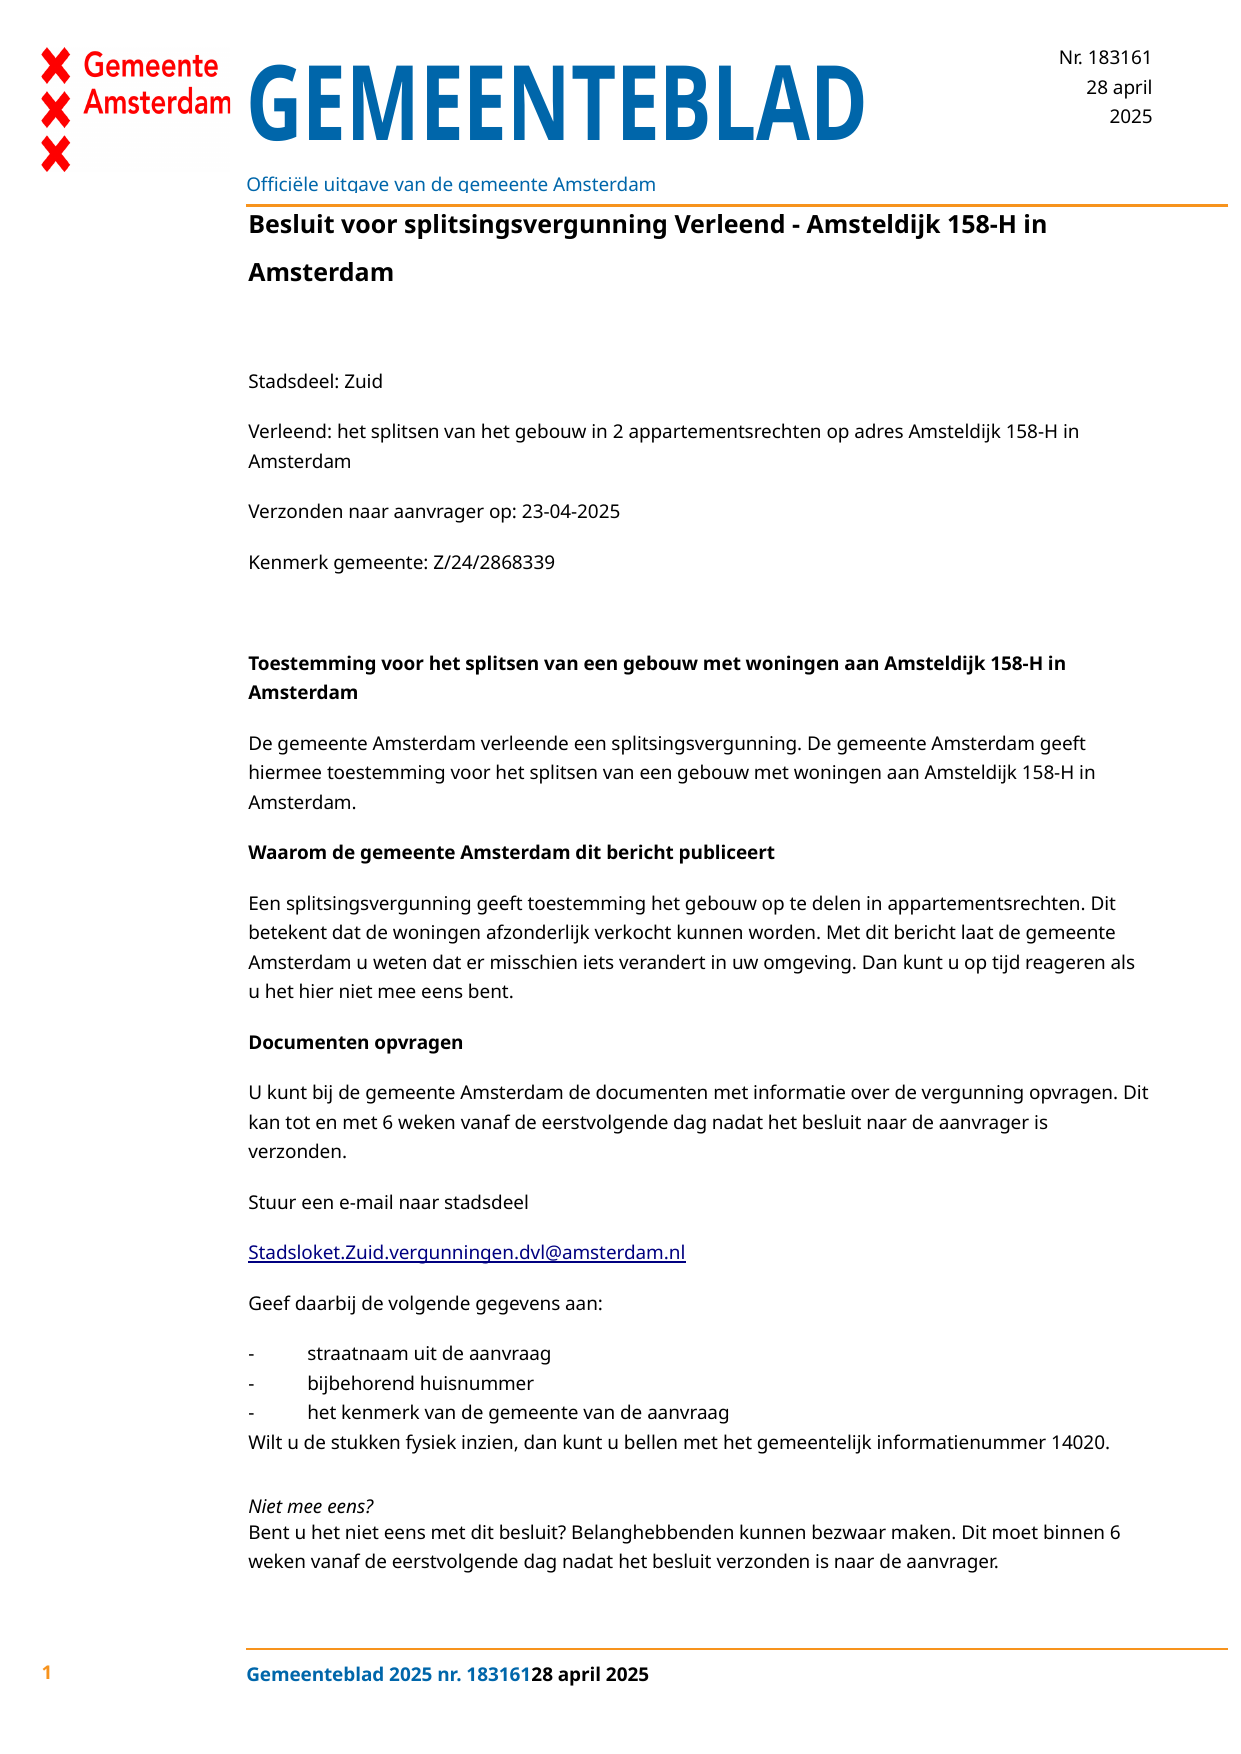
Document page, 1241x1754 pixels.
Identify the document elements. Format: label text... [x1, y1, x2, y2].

text Verzonden naar aanvrager op: 23-04-2025 [248, 499, 1152, 524]
text Bent u het niet eens met dit besluit? Belanghebbenden kunnen bezwaar maken. Dit moet binnen 6 weken vanaf de eerstvolgende dag nadat het besluit verzonden is naar de aanvrager. [248, 1519, 1152, 1574]
text Verleend: het splitsen van het gebouw in 2 appartementsrechten op adres Amsteldijk 158-H in Amsterdam [248, 419, 1152, 474]
text Documenten opvragen [248, 1029, 1152, 1055]
text Stadsloket.Zuid.vergunningen.dvl@amsterdam.nl [248, 1239, 1152, 1265]
text Besluit voor splitsingsvergunning Verleend - Amsteldijk 158-H in Amsterdam [248, 207, 1152, 288]
list het kenmerk van de gemeente van de aanvraag [248, 1399, 1152, 1425]
list straatnaam uit de aanvraag [248, 1340, 1152, 1366]
text Toestemming voor het splitsen van een gebouw met woningen aan Amsteldijk 158-H in Amsterdam [248, 650, 1152, 705]
text Een splitsingsvergunning geeft toestemming het gebouw op te delen in appartementsrechten. Dit betekent dat de woningen afzonderlijk verkocht kunnen worden. Met dit bericht laat de gemeente Amsterdam u weten dat er misschien iets verandert in uw omgeving. Dan kunt u op tijd reageren als u het hier niet mee eens bent. [248, 890, 1152, 1004]
text U kunt bij de gemeente Amsterdam de documenten met informatie over de vergunning opvragen. Dit kan tot en met 6 weken vanaf de eerstvolgende dag nadat het besluit naar de aanvrager is verzonden. [248, 1079, 1152, 1164]
text Stadsdeel: Zuid [248, 368, 1152, 394]
list bijbehorend huisnummer [248, 1370, 1152, 1396]
text Niet mee eens? [248, 1493, 1152, 1519]
picture [41, 47, 231, 172]
text Wilt u de stukken fysiek inzien, dan kunt u bellen met het gemeentelijk informatienummer 14020. [248, 1429, 1152, 1455]
text Stuur een e-mail naar stadsdeel [248, 1189, 1152, 1215]
text Geef daarbij de volgende gegevens aan: [248, 1290, 1152, 1316]
text De gemeente Amsterdam verleende een splitsingsvergunning. De gemeente Amsterdam geeft hiermee toestemming voor het splitsen van een gebouw met woningen aan Amsteldijk 158-H in Amsterdam. [248, 730, 1152, 815]
text Kenmerk gemeente: Z/24/2868339 [248, 549, 1152, 575]
text Waarom de gemeente Amsterdam dit bericht publiceert [248, 839, 1152, 865]
